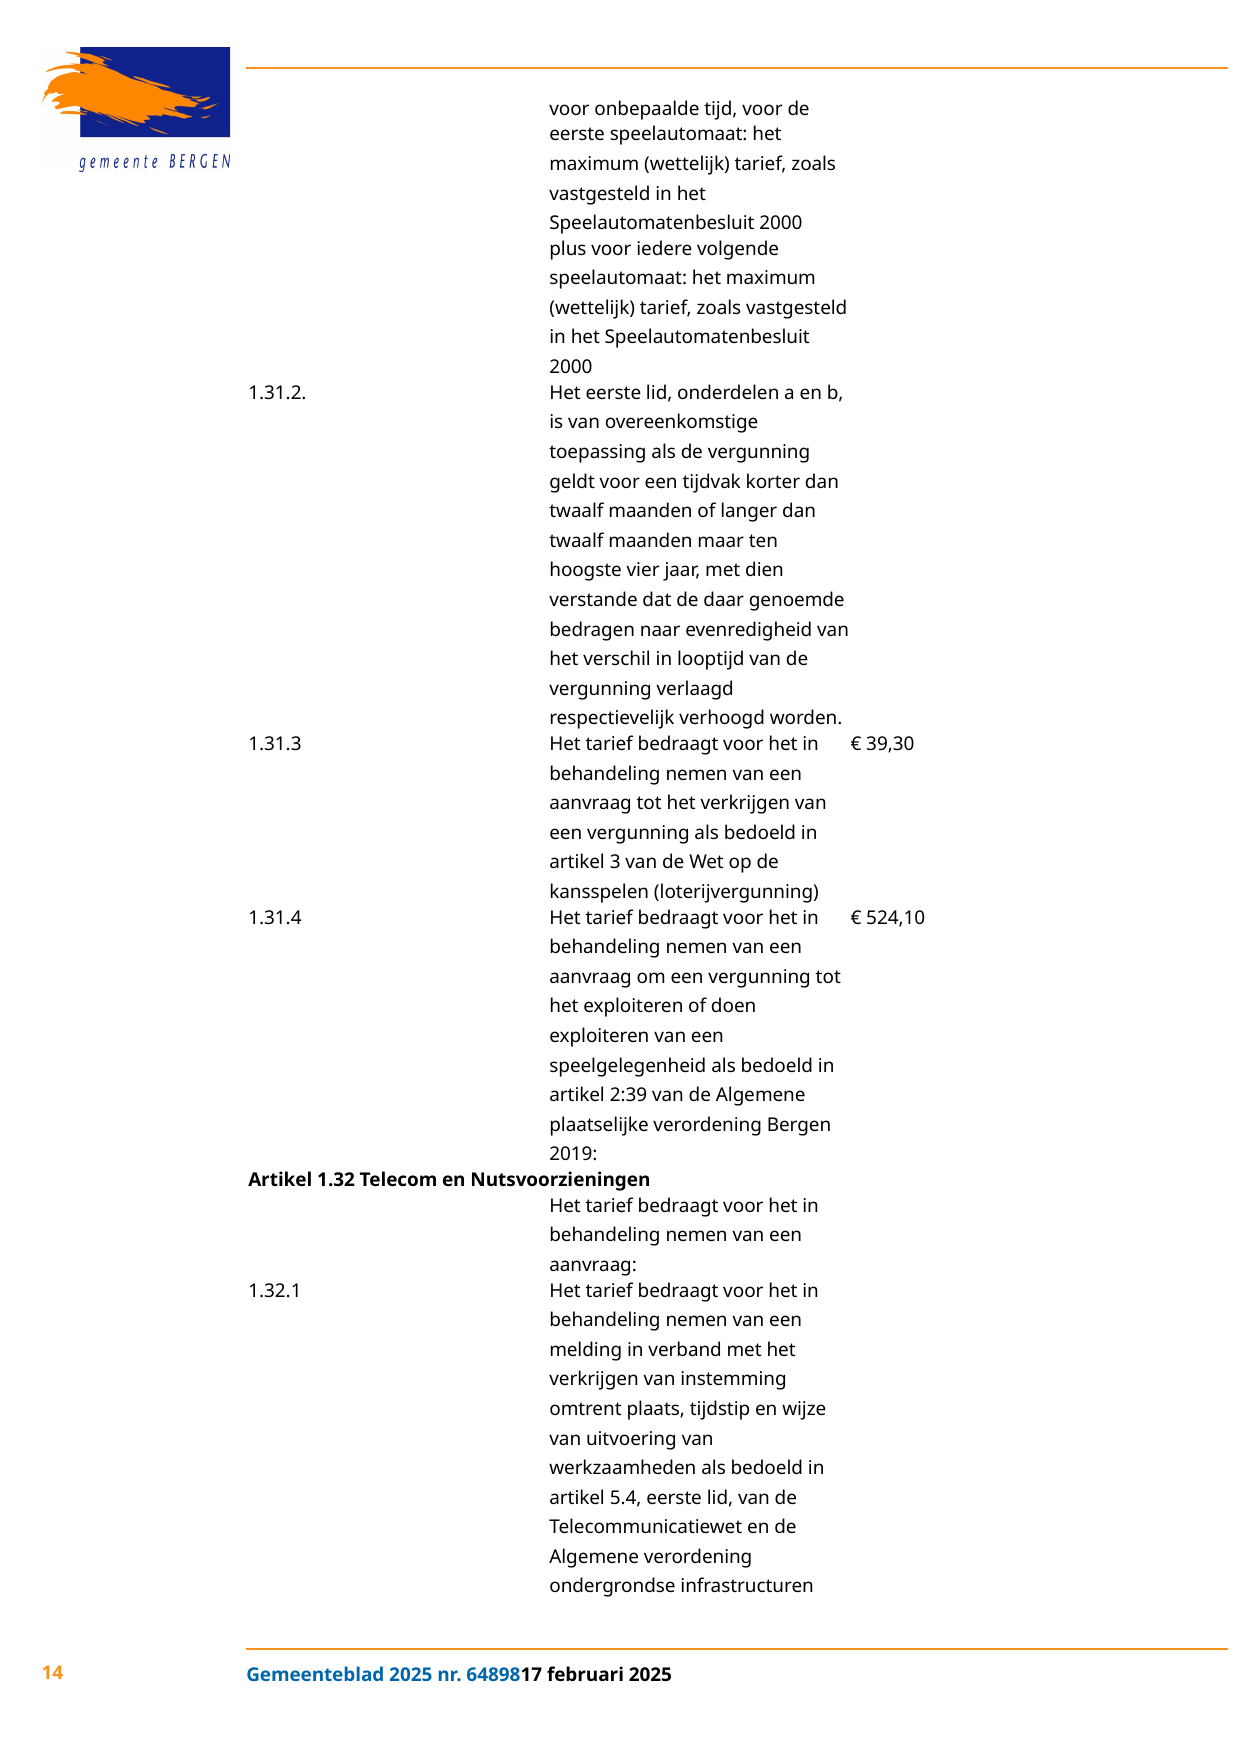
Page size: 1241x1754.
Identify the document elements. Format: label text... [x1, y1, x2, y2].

table_cell Artikel 1.32 Telecom en Nutsvoorzieningen [248, 1166, 1152, 1192]
table_cell Het tarief bedraagt voor het in behandeling nemen van een melding in verband met het verkrijgen van instemming omtrent plaats, tijdstip en wijze van uitvoering van werkzaamheden als bedoeld in artikel 5.4, eerste lid, van de Telecommunicatiewet en de Algemene verordening ondergrondse infrastructuren [549, 1277, 850, 1598]
picture [41, 47, 231, 172]
table_cell [248, 1192, 549, 1277]
table_cell Het tarief bedraagt voor het in behandeling nemen van een aanvraag: [549, 1192, 850, 1277]
table_cell Het tarief bedraagt voor het in behandeling nemen van een aanvraag tot het verkrijgen van een vergunning als bedoeld in artikel 3 van de Wet op de kansspelen (loterijvergunning) [549, 730, 850, 904]
table_cell eerste speelautomaat: het maximum (wettelijk) tarief, zoals vastgesteld in het Speelautomatenbesluit 2000 [549, 121, 850, 235]
table_cell € 39,30 [850, 730, 1152, 904]
table_cell [248, 95, 549, 121]
table_cell [850, 235, 1152, 379]
table_cell [850, 379, 1152, 730]
table_cell 1.32.1 [248, 1277, 549, 1598]
table_cell 1.31.4 [248, 904, 549, 1166]
table_cell [850, 121, 1152, 235]
table_cell 1.31.2. [248, 379, 549, 730]
table_cell [248, 235, 549, 379]
table_cell [850, 1192, 1152, 1277]
table_cell Het tarief bedraagt voor het in behandeling nemen van een aanvraag om een vergunning tot het exploiteren of doen exploiteren van een speelgelegenheid als bedoeld in artikel 2:39 van de Algemene plaatselijke verordening Bergen 2019: [549, 904, 850, 1166]
table_cell voor onbepaalde tijd, voor de [549, 95, 850, 121]
table_cell 1.31.3 [248, 730, 549, 904]
table_cell [248, 121, 549, 235]
table_cell plus voor iedere volgende speelautomaat: het maximum (wettelijk) tarief, zoals vastgesteld in het Speelautomatenbesluit 2000 [549, 235, 850, 379]
table_cell [850, 1277, 1152, 1598]
table_cell € 524,10 [850, 904, 1152, 1166]
table_cell Het eerste lid, onderdelen a en b, is van overeenkomstige toepassing als de vergunning geldt voor een tijdvak korter dan twaalf maanden of langer dan twaalf maanden maar ten hoogste vier jaar, met dien verstande dat de daar genoemde bedragen naar evenredigheid van het verschil in looptijd van de vergunning verlaagd respectievelijk verhoogd worden. [549, 379, 850, 730]
table_cell [850, 95, 1152, 121]
